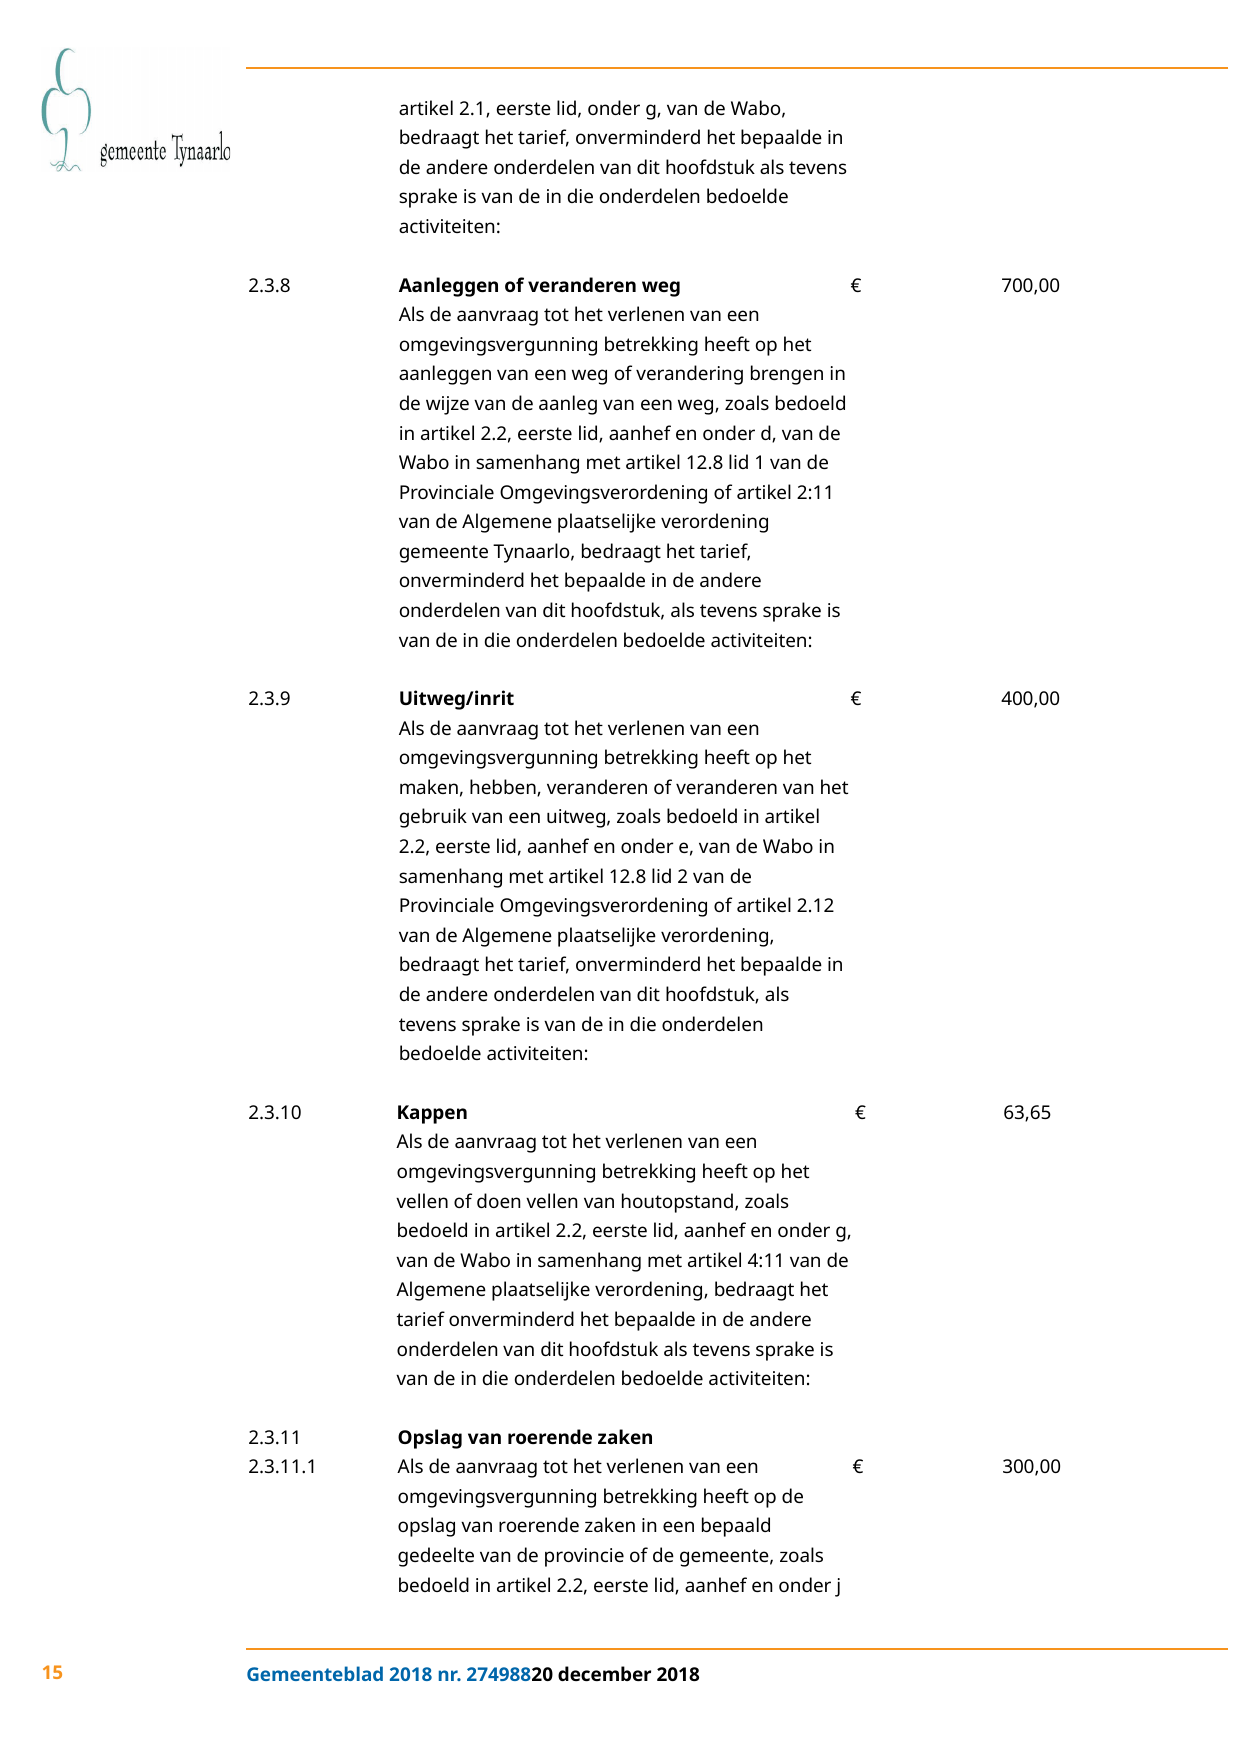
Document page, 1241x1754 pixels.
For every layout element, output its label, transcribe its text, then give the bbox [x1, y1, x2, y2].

table_header 700,00 [1001, 272, 1152, 652]
table_header Kappen Als de aanvraag tot het verlenen van een omgevingsvergunning betrekking heeft op het vellen of doen vellen van houtopstand, zoals bedoeld in artikel 2.2, eerste lid, aanhef en onder g, van de Wabo in samenhang met artikel 4:11 van de Algemene plaatselijke verordening, bedraagt het tarief onverminderd het bepaalde in de andere onderdelen van dit hoofdstuk als tevens sprake is van de in die onderdelen bedoelde activiteiten: [396, 1099, 855, 1391]
table_cell [850, 95, 1001, 239]
table_cell artikel 2.1, eerste lid, onder g, van de Wabo, bedraagt het tarief, onverminderd het bepaalde in de andere onderdelen van dit hoofdstuk als tevens sprake is van de in die onderdelen bedoelde activiteiten: [399, 95, 850, 239]
table_header Aanleggen of veranderen weg Als de aanvraag tot het verlenen van een omgevingsvergunning betrekking heeft op het aanleggen van een weg of verandering brengen in de wijze van de aanleg van een weg, zoals bedoeld in artikel 2.2, eerste lid, aanhef en onder d, van de Wabo in samenhang met artikel 12.8 lid 1 van de Provinciale Omgevingsverordening of artikel 2:11 van de Algemene plaatselijke verordening gemeente Tynaarlo, bedraagt het tarief, onverminderd het bepaalde in de andere onderdelen van dit hoofdstuk, als tevens sprake is van de in die onderdelen bedoelde activiteiten: [399, 272, 850, 652]
table_header 2.3.11 2.3.11.1 [248, 1424, 397, 1598]
table_header 2.3.8 [248, 272, 398, 652]
table_header Uitweg/inrit Als de aanvraag tot het verlenen van een omgevingsvergunning betrekking heeft op het maken, hebben, veranderen of veranderen van het gebruik van een uitweg, zoals bedoeld in artikel 2.2, eerste lid, aanhef en onder e, van de Wabo in samenhang met artikel 12.8 lid 2 van de Provinciale Omgevingsverordening of artikel 2.12 van de Algemene plaatselijke verordening, bedraagt het tarief, onverminderd het bepaalde in de andere onderdelen van dit hoofdstuk, als tevens sprake is van de in die onderdelen bedoelde activiteiten: [399, 685, 850, 1066]
table_header 63,65 [1003, 1099, 1152, 1391]
table_header Opslag van roerende zaken Als de aanvraag tot het verlenen van een omgevingsvergunning betrekking heeft op de opslag van roerende zaken in een bepaald gedeelte van de provincie of de gemeente, zoals bedoeld in artikel 2.2, eerste lid, aanhef en onder j [398, 1424, 852, 1598]
table_header € [853, 1424, 1002, 1598]
table_header € [855, 1099, 1003, 1391]
table_header 300,00 [1002, 1424, 1152, 1598]
table_header 2.3.9 [248, 685, 398, 1066]
table_header € [850, 685, 1001, 1066]
table_cell [1001, 95, 1152, 239]
table_header € [850, 272, 1001, 652]
table_cell [248, 95, 398, 239]
table_header 400,00 [1001, 685, 1152, 1066]
table_header 2.3.10 [248, 1099, 396, 1391]
picture [41, 47, 231, 172]
